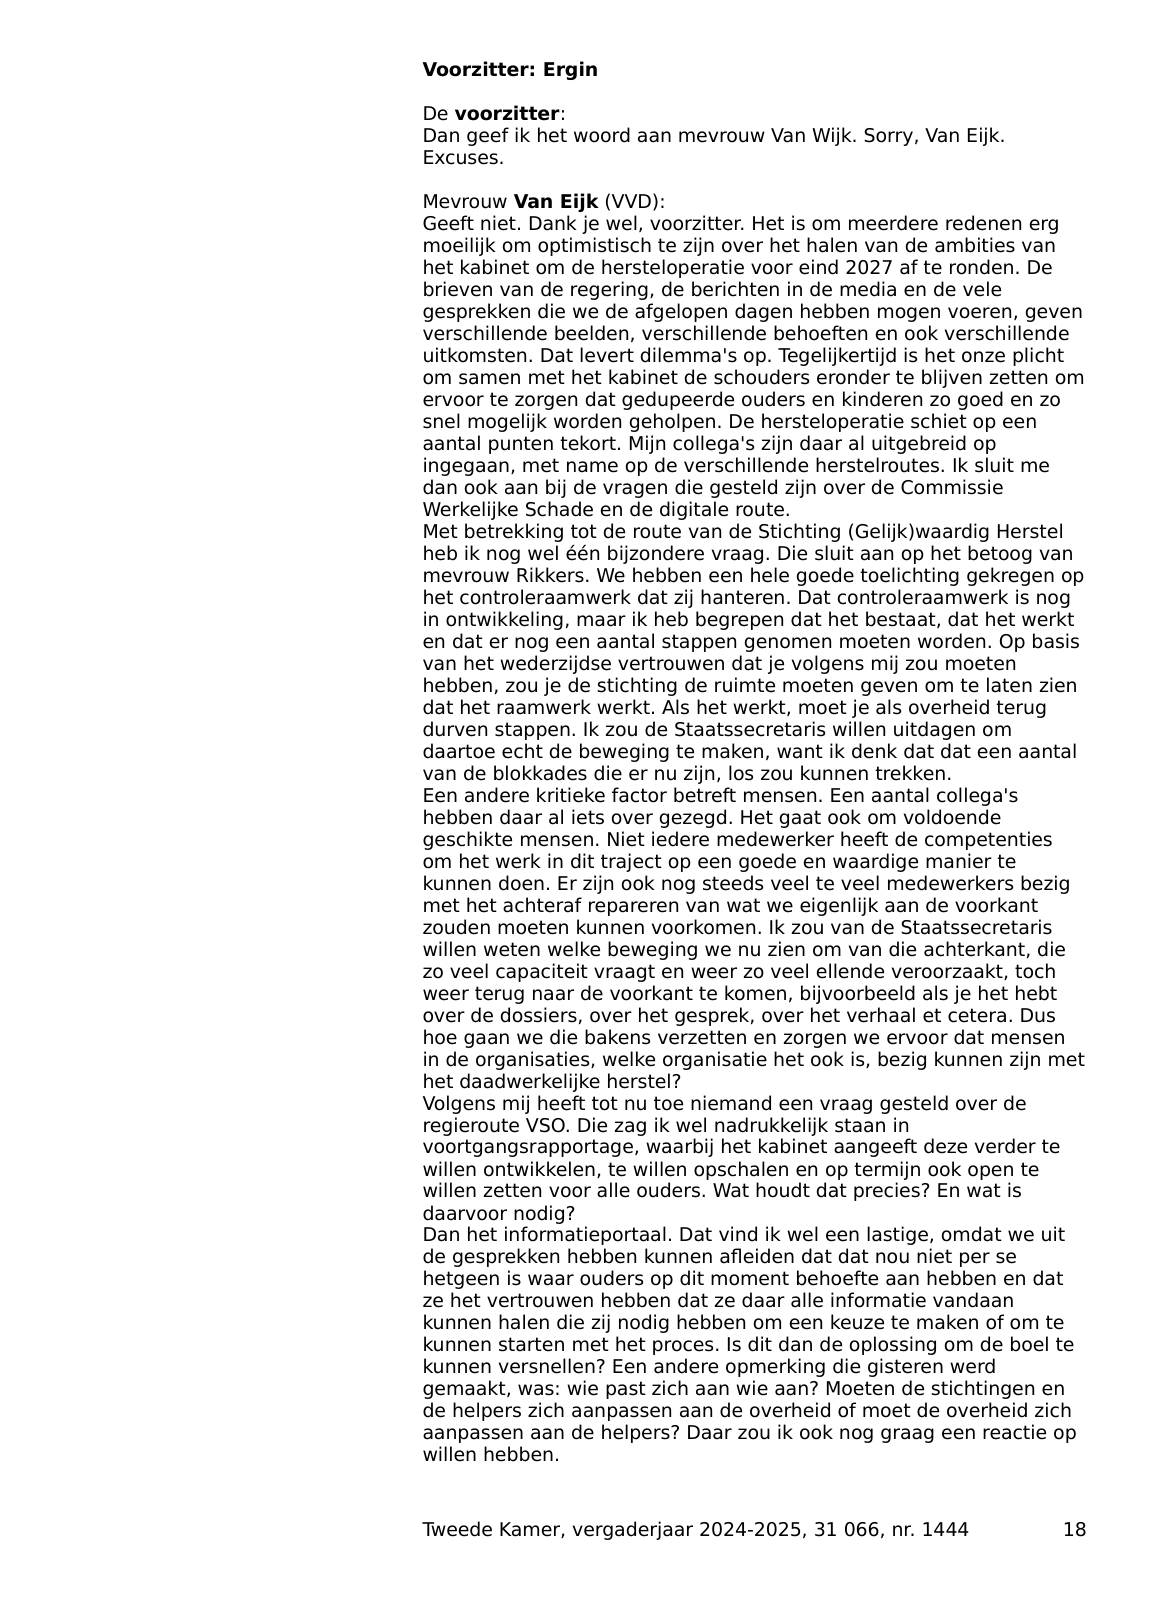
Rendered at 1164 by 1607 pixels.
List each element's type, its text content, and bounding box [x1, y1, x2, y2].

text Dan geef ik het woord aan mevrouw Van Wijk. Sorry, Van Eijk. Excuses. [422, 125, 1087, 169]
text Met betrekking tot de route van de Stichting (Gelijk)waardig Herstel heb ik nog wel één bijzondere vraag. Die sluit aan op het betoog van mevrouw Rikkers. We hebben een hele goede toelichting gekregen op het controleraamwerk dat zij hanteren. Dat controleraamwerk is nog in ontwikkeling, maar ik heb begrepen dat het bestaat, dat het werkt en dat er nog een aantal stappen genomen moeten worden. Op basis van het wederzijdse vertrouwen dat je volgens mij zou moeten hebben, zou je de stichting de ruimte moeten geven om te laten zien dat het raamwerk werkt. Als het werkt, moet je als overheid terug durven stappen. Ik zou de Staatssecretaris willen uitdagen om daartoe echt de beweging te maken, want ik denk dat dat een aantal van de blokkades die er nu zijn, los zou kunnen trekken. [422, 521, 1087, 785]
subtitle Voorzitter: Ergin [422, 59, 1087, 81]
text Dan het informatieportaal. Dat vind ik wel een lastige, omdat we uit de gesprekken hebben kunnen afleiden dat dat nou niet per se hetgeen is waar ouders op dit moment behoefte aan hebben en dat ze het vertrouwen hebben dat ze daar alle informatie vandaan kunnen halen die zij nodig hebben om een keuze te maken of om te kunnen starten met het proces. Is dit dan de oplossing om de boel te kunnen versnellen? Een andere opmerking die gisteren werd gemaakt, was: wie past zich aan wie aan? Moeten de stichtingen en de helpers zich aanpassen aan de overheid of moet de overheid zich aanpassen aan de helpers? Daar zou ik ook nog graag een reactie op willen hebben. [422, 1224, 1087, 1466]
text De voorzitter: [422, 103, 1087, 125]
text Geeft niet. Dank je wel, voorzitter. Het is om meerdere redenen erg moeilijk om optimistisch te zijn over het halen van de ambities van het kabinet om de hersteloperatie voor eind 2027 af te ronden. De brieven van de regering, de berichten in de media en de vele gesprekken die we de afgelopen dagen hebben mogen voeren, geven verschillende beelden, verschillende behoeften en ook verschillende uitkomsten. Dat levert dilemma's op. Tegelijkertijd is het onze plicht om samen met het kabinet de schouders eronder te blijven zetten om ervoor te zorgen dat gedupeerde ouders en kinderen zo goed en zo snel mogelijk worden geholpen. De hersteloperatie schiet op een aantal punten tekort. Mijn collega's zijn daar al uitgebreid op ingegaan, met name op de verschillende herstelroutes. Ik sluit me dan ook aan bij de vragen die gesteld zijn over de Commissie Werkelijke Schade en de digitale route. [422, 213, 1087, 521]
text Een andere kritieke factor betreft mensen. Een aantal collega's hebben daar al iets over gezegd. Het gaat ook om voldoende geschikte mensen. Niet iedere medewerker heeft de competenties om het werk in dit traject op een goede en waardige manier te kunnen doen. Er zijn ook nog steeds veel te veel medewerkers bezig met het achteraf repareren van wat we eigenlijk aan de voorkant zouden moeten kunnen voorkomen. Ik zou van de Staatssecretaris willen weten welke beweging we nu zien om van die achterkant, die zo veel capaciteit vraagt en weer zo veel ellende veroorzaakt, toch weer terug naar de voorkant te komen, bijvoorbeeld als je het hebt over de dossiers, over het gesprek, over het verhaal et cetera. Dus hoe gaan we die bakens verzetten en zorgen we ervoor dat mensen in de organisaties, welke organisatie het ook is, bezig kunnen zijn met het daadwerkelijke herstel? [422, 785, 1087, 1092]
text Volgens mij heeft tot nu toe niemand een vraag gesteld over de regieroute VSO. Die zag ik wel nadrukkelijk staan in voortgangsrapportage, waarbij het kabinet aangeeft deze verder te willen ontwikkelen, te willen opschalen en op termijn ook open te willen zetten voor alle ouders. Wat houdt dat precies? En wat is daarvoor nodig? [422, 1092, 1087, 1224]
text Mevrouw Van Eijk (VVD): [422, 191, 1087, 213]
